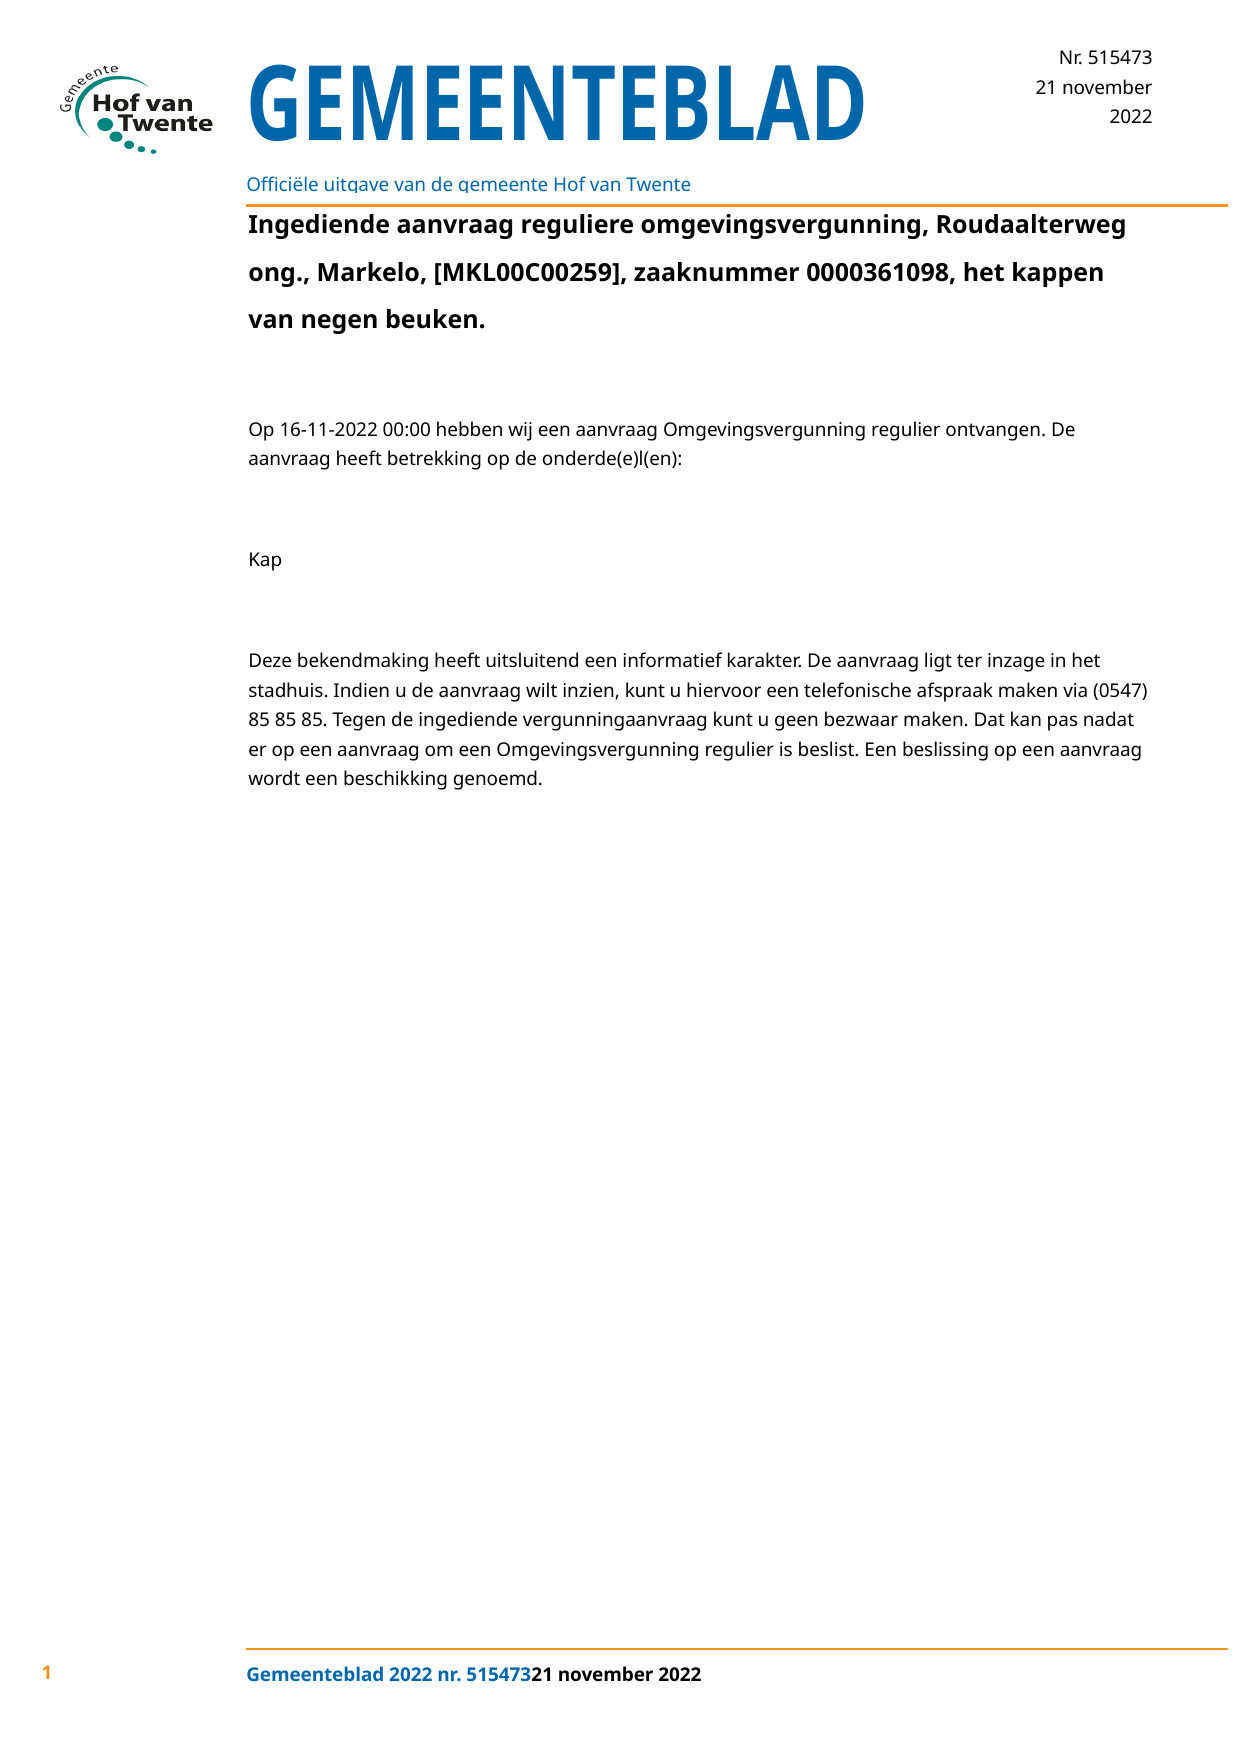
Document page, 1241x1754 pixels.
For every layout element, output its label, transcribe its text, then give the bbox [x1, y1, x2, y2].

text Op 16-11-2022 00:00 hebben wij een aanvraag Omgevingsvergunning regulier ontvangen. De aanvraag heeft betrekking op de onderde(e)l(en): [248, 416, 1152, 471]
text Ingediende aanvraag reguliere omgevingsvergunning, Roudaalterweg ong., Markelo, [MKL00C00259], zaaknummer 0000361098, het kappen van negen beuken. [248, 207, 1152, 336]
text Kap [248, 546, 1152, 572]
text Deze bekendmaking heeft uitsluitend een informatief karakter. De aanvraag ligt ter inzage in het stadhuis. Indien u de aanvraag wilt inzien, kunt u hiervoor een telefonische afspraak maken via (0547) 85 85 85. Tegen de ingediende vergunningaanvraag kunt u geen bezwaar maken. Dat kan pas nadat er op een aanvraag om een Omgevingsvergunning regulier is beslist. Een beslissing op een aanvraag wordt een beschikking genoemd. [248, 647, 1152, 791]
picture [41, 47, 231, 172]
